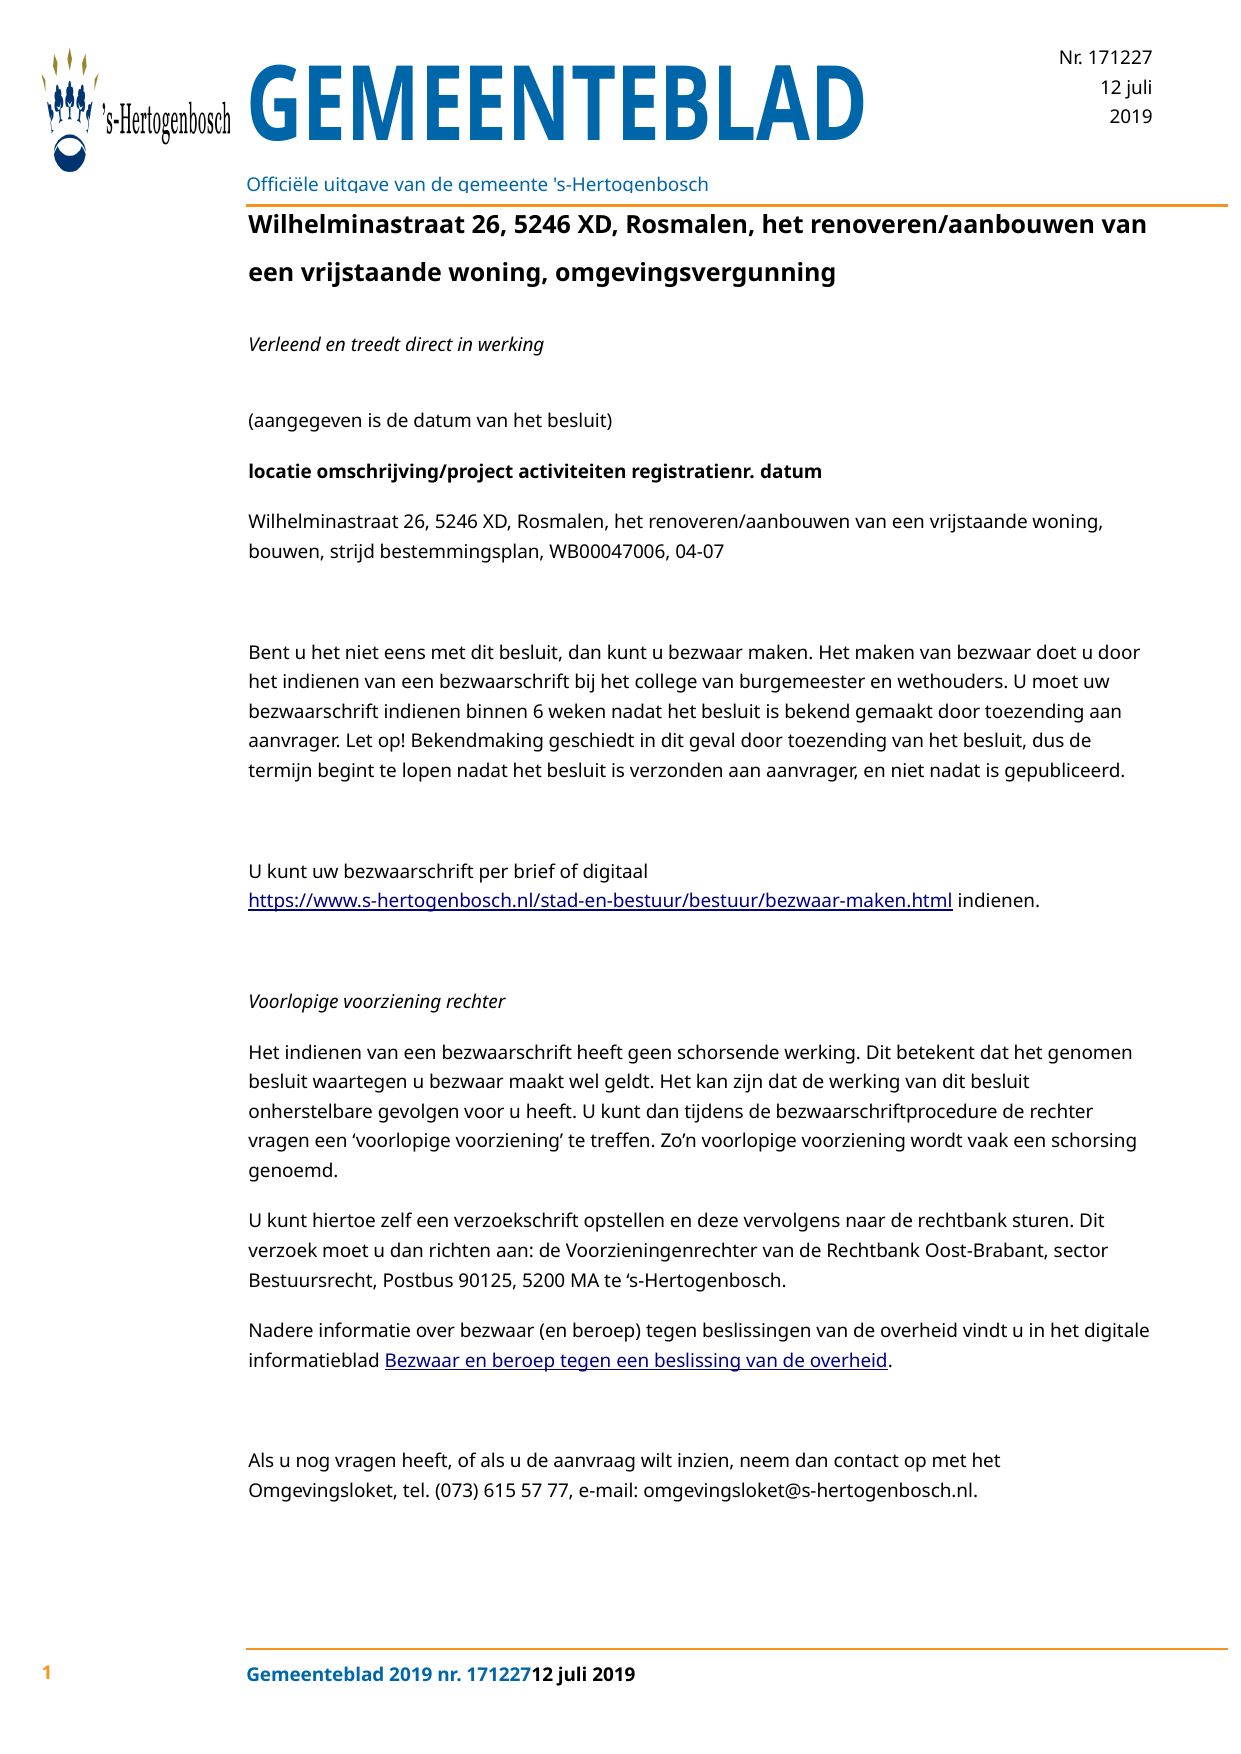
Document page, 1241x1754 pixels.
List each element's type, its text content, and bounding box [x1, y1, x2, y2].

text Het indienen van een bezwaarschrift heeft geen schorsende werking. Dit betekent dat het genomen besluit waartegen u bezwaar maakt wel geldt. Het kan zijn dat de werking van dit besluit onherstelbare gevolgen voor u heeft. U kunt dan tijdens de bezwaarschriftprocedure de rechter vragen een ‘voorlopige voorziening’ te treffen. Zo’n voorlopige voorziening wordt vaak een schorsing genoemd. [248, 1039, 1152, 1183]
text Als u nog vragen heeft, of als u de aanvraag wilt inzien, neem dan contact op met het Omgevingsloket, tel. (073) 615 57 77, e-mail: omgevingsloket@s-hertogenbosch.nl. [248, 1448, 1152, 1503]
text U kunt uw bezwaarschrift per brief of digitaal https://www.s-hertogenbosch.nl/stad-en-bestuur/bestuur/bezwaar-maken.html indienen. [248, 858, 1152, 913]
text U kunt hiertoe zelf een verzoekschrift opstellen en deze vervolgens naar de rechtbank sturen. Dit verzoek moet u dan richten aan: de Voorzieningenrechter van de Rechtbank Oost-Brabant, sector Bestuursrecht, Postbus 90125, 5200 MA te ‘s-Hertogenbosch. [248, 1208, 1152, 1292]
text Voorlopige voorziening rechter [248, 988, 1152, 1014]
text Wilhelminastraat 26, 5246 XD, Rosmalen, het renoveren/aanbouwen van een vrijstaande woning, bouwen, strijd bestemmingsplan, WB00047006, 04-07 [248, 508, 1152, 564]
text Verleend en treedt direct in werking [248, 331, 1152, 357]
text (aangegeven is de datum van het besluit) [248, 408, 1152, 433]
text Bent u het niet eens met dit besluit, dan kunt u bezwaar maken. Het maken van bezwaar doet u door het indienen van een bezwaarschrift bij het college van burgemeester en wethouders. U moet uw bezwaarschrift indienen binnen 6 weken nadat het besluit is bekend gemaakt door toezending aan aanvrager. Let op! Bekendmaking geschiedt in dit geval door toezending van het besluit, dus de termijn begint te lopen nadat het besluit is verzonden aan aanvrager, en niet nadat is gepubliceerd. [248, 639, 1152, 783]
picture [41, 47, 231, 172]
text Nadere informatie over bezwaar (en beroep) tegen beslissingen van de overheid vindt u in het digitale informatieblad Bezwaar en beroep tegen een beslissing van de overheid. [248, 1317, 1152, 1372]
text locatie omschrijving/project activiteiten registratienr. datum [248, 458, 1152, 484]
text Wilhelminastraat 26, 5246 XD, Rosmalen, het renoveren/aanbouwen van een vrijstaande woning, omgevingsvergunning [248, 207, 1152, 288]
